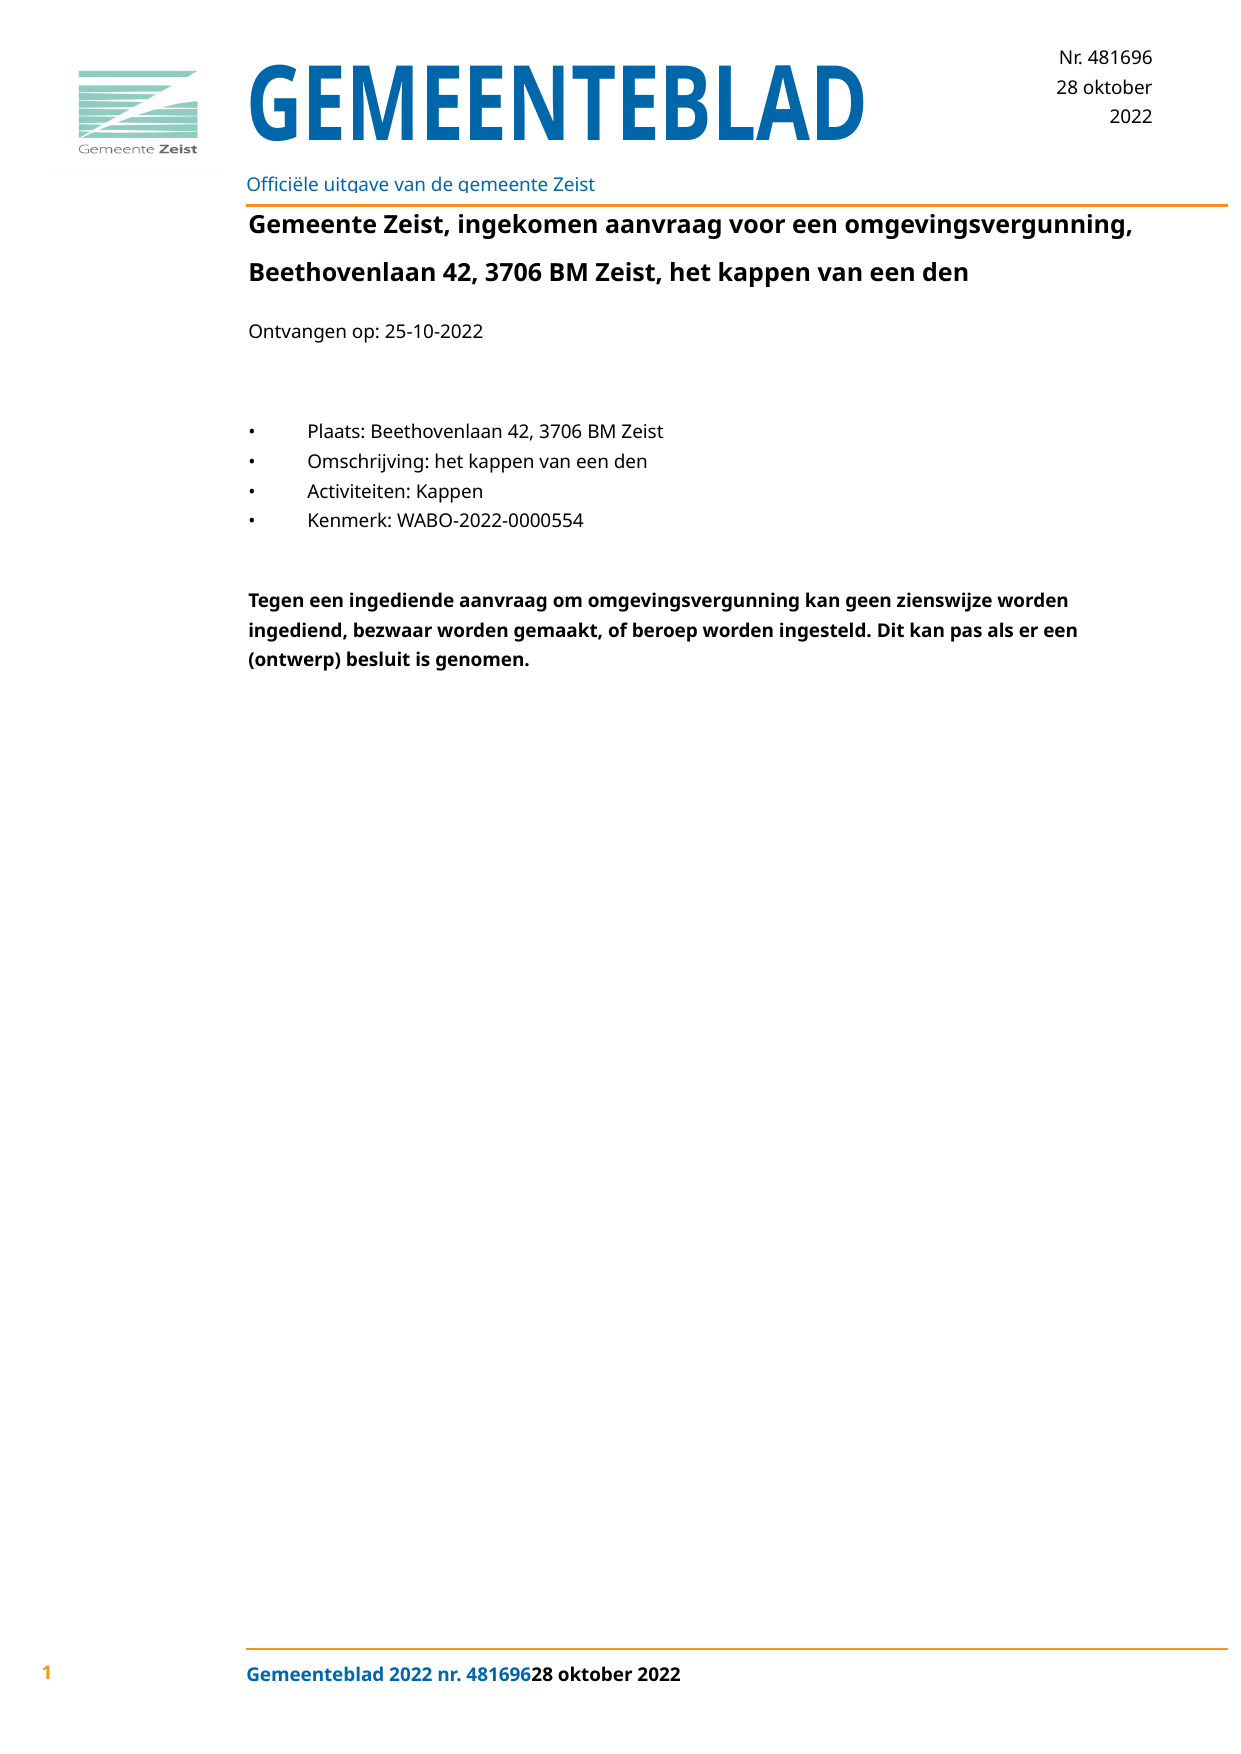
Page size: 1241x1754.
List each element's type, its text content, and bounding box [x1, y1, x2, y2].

list Plaats: Beethovenlaan 42, 3706 BM Zeist [248, 419, 1152, 444]
list Kenmerk: WABO-2022-0000554 [248, 507, 1152, 533]
text Gemeente Zeist, ingekomen aanvraag voor een omgevingsvergunning, Beethovenlaan 42, 3706 BM Zeist, het kappen van een den [248, 207, 1152, 288]
text Ontvangen op: 25-10-2022 [248, 318, 1152, 344]
list Omschrijving: het kappen van een den [248, 448, 1152, 474]
picture [41, 47, 231, 172]
text Tegen een ingediende aanvraag om omgevingsvergunning kan geen zienswijze worden ingediend, bezwaar worden gemaakt, of beroep worden ingesteld. Dit kan pas als er een (ontwerp) besluit is genomen. [248, 587, 1152, 672]
list Activiteiten: Kappen [248, 478, 1152, 504]
